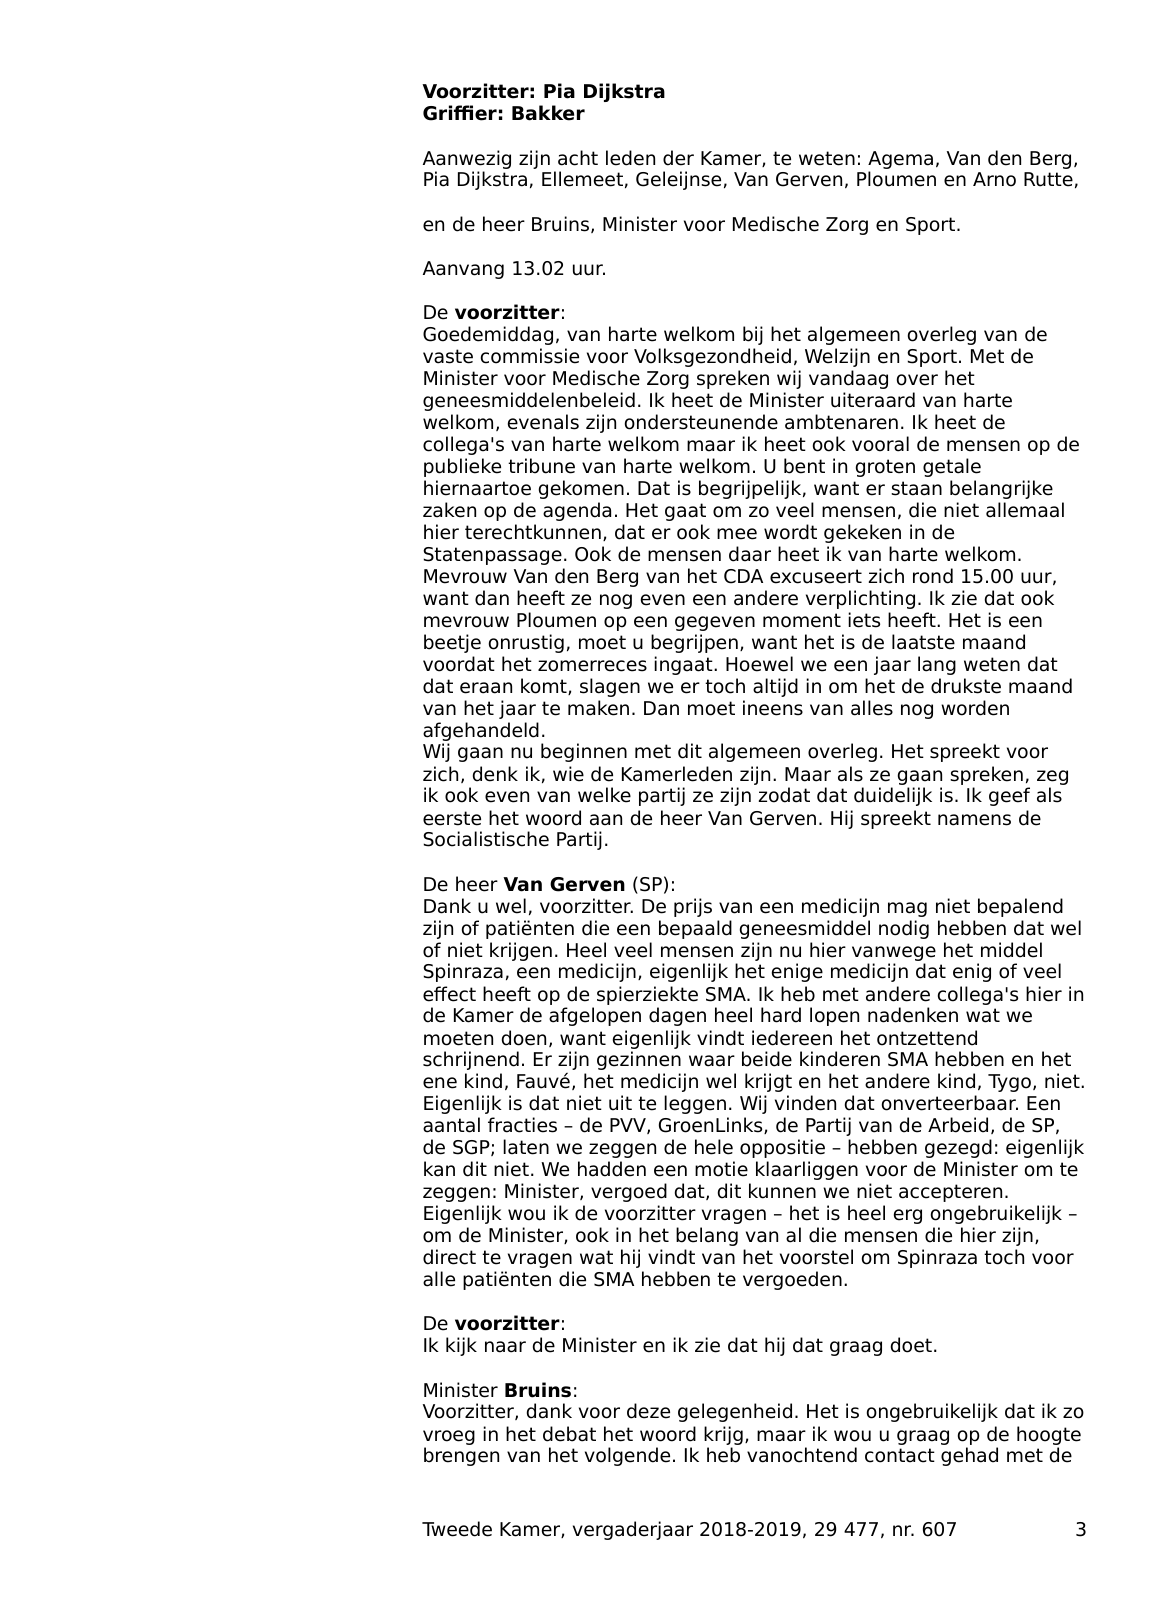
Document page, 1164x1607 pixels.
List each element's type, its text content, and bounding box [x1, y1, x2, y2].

text De voorzitter: [422, 302, 1087, 324]
text Wij gaan nu beginnen met dit algemeen overleg. Het spreekt voor zich, denk ik, wie de Kamerleden zijn. Maar als ze gaan spreken, zeg ik ook even van welke partij ze zijn zodat dat duidelijk is. Ik geef als eerste het woord aan de heer Van Gerven. Hij spreekt namens de Socialistische Partij. [422, 741, 1087, 851]
text Minister Bruins: [422, 1379, 1087, 1401]
text Aanwezig zijn acht leden der Kamer, te weten: Agema, Van den Berg, Pia Dijkstra, Ellemeet, Geleijnse, Van Gerven, Ploumen en Arno Rutte, [422, 147, 1087, 191]
text Ik kijk naar de Minister en ik zie dat hij dat graag doet. [422, 1335, 1087, 1357]
text Mevrouw Van den Berg van het CDA excuseert zich rond 15.00 uur, want dan heeft ze nog even een andere verplichting. Ik zie dat ook mevrouw Ploumen op een gegeven moment iets heeft. Het is een beetje onrustig, moet u begrijpen, want het is de laatste maand voordat het zomerreces ingaat. Hoewel we een jaar lang weten dat dat eraan komt, slagen we er toch altijd in om het de drukste maand van het jaar te maken. Dan moet ineens van alles nog worden afgehandeld. [422, 566, 1087, 741]
text Voorzitter, dank voor deze gelegenheid. Het is ongebruikelijk dat ik zo vroeg in het debat het woord krijg, maar ik wou u graag op de hoogte brengen van het volgende. Ik heb vanochtend contact gehad met de [422, 1401, 1087, 1467]
text De heer Van Gerven (SP): [422, 873, 1087, 896]
text Voorzitter: Pia Dijkstra [422, 81, 1087, 103]
text Griffier: Bakker [422, 103, 1087, 125]
text Goedemiddag, van harte welkom bij het algemeen overleg van de vaste commissie voor Volksgezondheid, Welzijn en Sport. Met de Minister voor Medische Zorg spreken wij vandaag over het geneesmiddelenbeleid. Ik heet de Minister uiteraard van harte welkom, evenals zijn ondersteunende ambtenaren. Ik heet de collega's van harte welkom maar ik heet ook vooral de mensen op de publieke tribune van harte welkom. U bent in groten getale hiernaartoe gekomen. Dat is begrijpelijk, want er staan belangrijke zaken op de agenda. Het gaat om zo veel mensen, die niet allemaal hier terechtkunnen, dat er ook mee wordt gekeken in de Statenpassage. Ook de mensen daar heet ik van harte welkom. [422, 324, 1087, 566]
text Aanvang 13.02 uur. [422, 258, 1087, 280]
text en de heer Bruins, Minister voor Medische Zorg en Sport. [422, 213, 1087, 236]
text De voorzitter: [422, 1313, 1087, 1335]
text Dank u wel, voorzitter. De prijs van een medicijn mag niet bepalend zijn of patiënten die een bepaald geneesmiddel nodig hebben dat wel of niet krijgen. Heel veel mensen zijn nu hier vanwege het middel Spinraza, een medicijn, eigenlijk het enige medicijn dat enig of veel effect heeft op de spierziekte SMA. Ik heb met andere collega's hier in de Kamer de afgelopen dagen heel hard lopen nadenken wat we moeten doen, want eigenlijk vindt iedereen het ontzettend schrijnend. Er zijn gezinnen waar beide kinderen SMA hebben en het ene kind, Fauvé, het medicijn wel krijgt en het andere kind, Tygo, niet. Eigenlijk is dat niet uit te leggen. Wij vinden dat onverteerbaar. Een aantal fracties – de PVV, GroenLinks, de Partij van de Arbeid, de SP, de SGP; laten we zeggen de hele oppositie – hebben gezegd: eigenlijk kan dit niet. We hadden een motie klaarliggen voor de Minister om te zeggen: Minister, vergoed dat, dit kunnen we niet accepteren. Eigenlijk wou ik de voorzitter vragen – het is heel erg ongebruikelijk – om de Minister, ook in het belang van al die mensen die hier zijn, direct te vragen wat hij vindt van het voorstel om Spinraza toch voor alle patiënten die SMA hebben te vergoeden. [422, 896, 1087, 1291]
